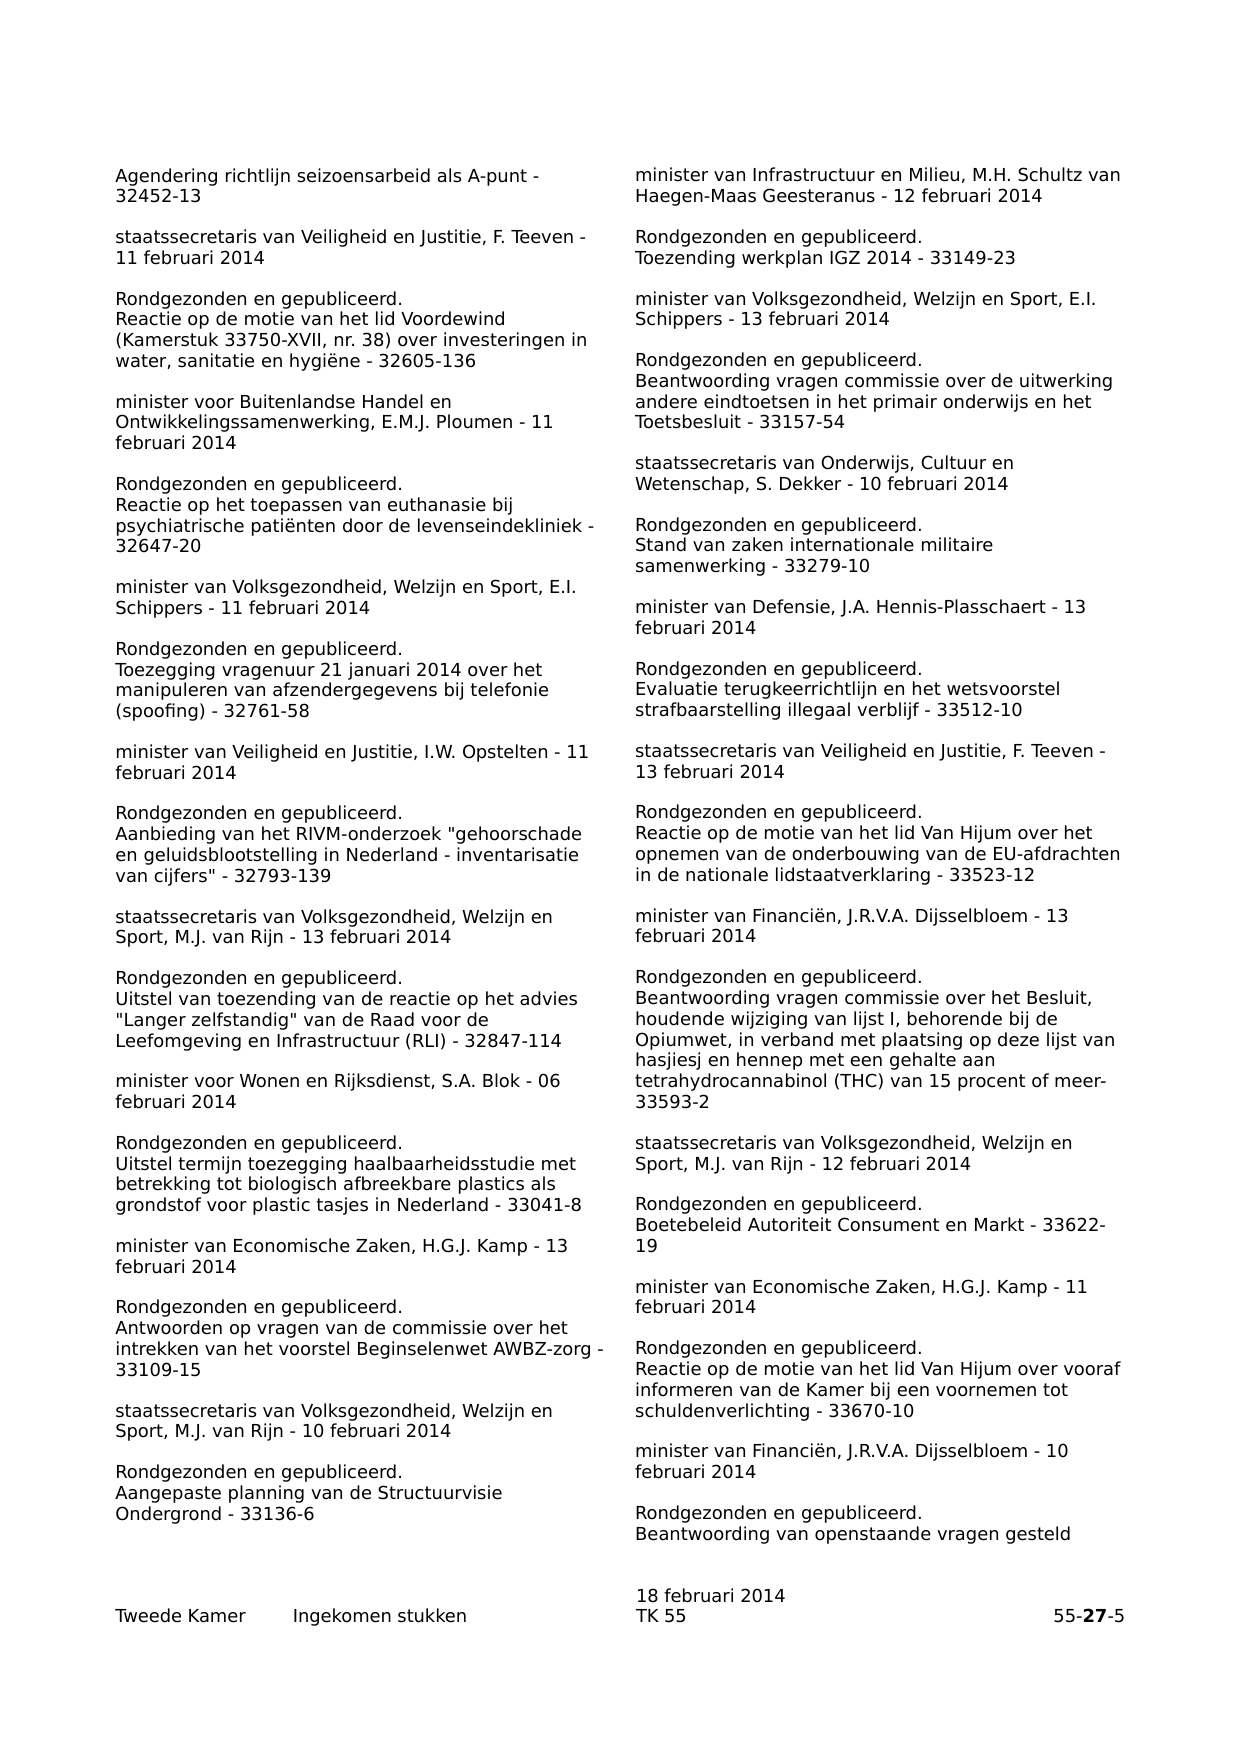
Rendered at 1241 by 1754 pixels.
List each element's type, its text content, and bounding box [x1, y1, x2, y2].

text Antwoorden op vragen van de commissie over het intrekken van het voorstel Beginselenwet AWBZ-zorg - 33109-15 [115, 1318, 605, 1381]
text Rondgezonden en gepubliceerd. [635, 1338, 1125, 1359]
text minister voor Wonen en Rijksdienst, S.A. Blok - 06 februari 2014 [115, 1071, 605, 1113]
text Uitstel termijn toezegging haalbaarheidsstudie met betrekking tot biologisch afbreekbare plastics als grondstof voor plastic tasjes in Nederland - 33041-8 [115, 1153, 605, 1216]
text Aanbieding van het RIVM-onderzoek "gehoorschade en geluidsblootstelling in Nederland - inventarisatie van cijfers" - 32793-139 [115, 824, 605, 886]
text minister van Economische Zaken, H.G.J. Kamp - 13 februari 2014 [115, 1236, 605, 1277]
text minister van Volksgezondheid, Welzijn en Sport, E.I. Schippers - 11 februari 2014 [115, 577, 605, 618]
text Rondgezonden en gepubliceerd. [635, 1503, 1125, 1523]
text Rondgezonden en gepubliceerd. [115, 803, 605, 824]
text staatssecretaris van Veiligheid en Justitie, F. Teeven - 11 februari 2014 [115, 227, 605, 268]
text Reactie op de motie van het lid Voordewind (Kamerstuk 33750-XVII, nr. 38) over investeringen in water, sanitatie en hygiëne - 32605-136 [115, 309, 605, 372]
text Rondgezonden en gepubliceerd. [115, 1462, 605, 1483]
text minister van Financiën, J.R.V.A. Dijsselbloem - 13 februari 2014 [635, 905, 1125, 947]
text minister van Veiligheid en Justitie, I.W. Opstelten - 11 februari 2014 [115, 742, 605, 783]
text Beantwoording van openstaande vragen gesteld [635, 1523, 1125, 1544]
text minister van Defensie, J.A. Hennis-Plasschaert - 13 februari 2014 [635, 597, 1125, 638]
text Rondgezonden en gepubliceerd. [635, 514, 1125, 535]
text Aangepaste planning van de Structuurvisie Ondergrond - 33136-6 [115, 1483, 605, 1524]
text Stand van zaken internationale militaire samenwerking - 33279-10 [635, 535, 1125, 577]
text minister van Infrastructuur en Milieu, M.H. Schultz van Haegen-Maas Geesteranus - 12 februari 2014 [635, 165, 1125, 207]
text staatssecretaris van Onderwijs, Cultuur en Wetenschap, S. Dekker - 10 februari 2014 [635, 453, 1125, 494]
text Rondgezonden en gepubliceerd. [635, 350, 1125, 371]
text Reactie op de motie van het lid Van Hijum over het opnemen van de onderbouwing van de EU-afdrachten in de nationale lidstaatverklaring - 33523-12 [635, 823, 1125, 885]
text Rondgezonden en gepubliceerd. [635, 1194, 1125, 1215]
text Rondgezonden en gepubliceerd. [115, 288, 605, 309]
text Uitstel van toezending van de reactie op het advies "Langer zelfstandig" van de Raad voor de Leefomgeving en Infrastructuur (RLI) - 32847-114 [115, 989, 605, 1051]
text minister voor Buitenlandse Handel en Ontwikkelingssamenwerking, E.M.J. Ploumen - 11 februari 2014 [115, 392, 605, 454]
text Rondgezonden en gepubliceerd. [115, 638, 605, 659]
text Toezending werkplan IGZ 2014 - 33149-23 [635, 247, 1125, 268]
text Toezegging vragenuur 21 januari 2014 over het manipuleren van afzendergegevens bij telefonie (spoofing) - 32761-58 [115, 659, 605, 722]
text Agendering richtlijn seizoensarbeid als A-punt - 32452-13 [115, 165, 605, 207]
text Rondgezonden en gepubliceerd. [115, 474, 605, 494]
text Rondgezonden en gepubliceerd. [635, 227, 1125, 247]
text Evaluatie terugkeerrichtlijn en het wetsvoorstel strafbaarstelling illegaal verblijf - 33512-10 [635, 679, 1125, 721]
text staatssecretaris van Volksgezondheid, Welzijn en Sport, M.J. van Rijn - 13 februari 2014 [115, 906, 605, 948]
text Rondgezonden en gepubliceerd. [115, 968, 605, 989]
text Boetebeleid Autoriteit Consument en Markt - 33622-19 [635, 1215, 1125, 1256]
text staatssecretaris van Volksgezondheid, Welzijn en Sport, M.J. van Rijn - 10 februari 2014 [115, 1401, 605, 1442]
text staatssecretaris van Veiligheid en Justitie, F. Teeven - 13 februari 2014 [635, 741, 1125, 782]
text Reactie op het toepassen van euthanasie bij psychiatrische patiënten door de levenseindekliniek - 32647-20 [115, 494, 605, 557]
text Beantwoording vragen commissie over de uitwerking andere eindtoetsen in het primair onderwijs en het Toetsbesluit - 33157-54 [635, 371, 1125, 433]
text minister van Financiën, J.R.V.A. Dijsselbloem - 10 februari 2014 [635, 1441, 1125, 1483]
text minister van Economische Zaken, H.G.J. Kamp - 11 februari 2014 [635, 1276, 1125, 1318]
text Rondgezonden en gepubliceerd. [635, 658, 1125, 679]
text minister van Volksgezondheid, Welzijn en Sport, E.I. Schippers - 13 februari 2014 [635, 288, 1125, 330]
text Rondgezonden en gepubliceerd. [635, 967, 1125, 988]
text Beantwoording vragen commissie over het Besluit, houdende wijziging van lijst I, behorende bij de Opiumwet, in verband met plaatsing op deze lijst van hasjiesj en hennep met een gehalte aan tetrahydrocannabinol (THC) van 15 procent of meer- 33593-2 [635, 988, 1125, 1113]
text Reactie op de motie van het lid Van Hijum over vooraf informeren van de Kamer bij een voornemen tot schuldenverlichting - 33670-10 [635, 1359, 1125, 1421]
text Rondgezonden en gepubliceerd. [115, 1297, 605, 1318]
text Rondgezonden en gepubliceerd. [115, 1133, 605, 1153]
text Rondgezonden en gepubliceerd. [635, 802, 1125, 823]
text staatssecretaris van Volksgezondheid, Welzijn en Sport, M.J. van Rijn - 12 februari 2014 [635, 1133, 1125, 1174]
